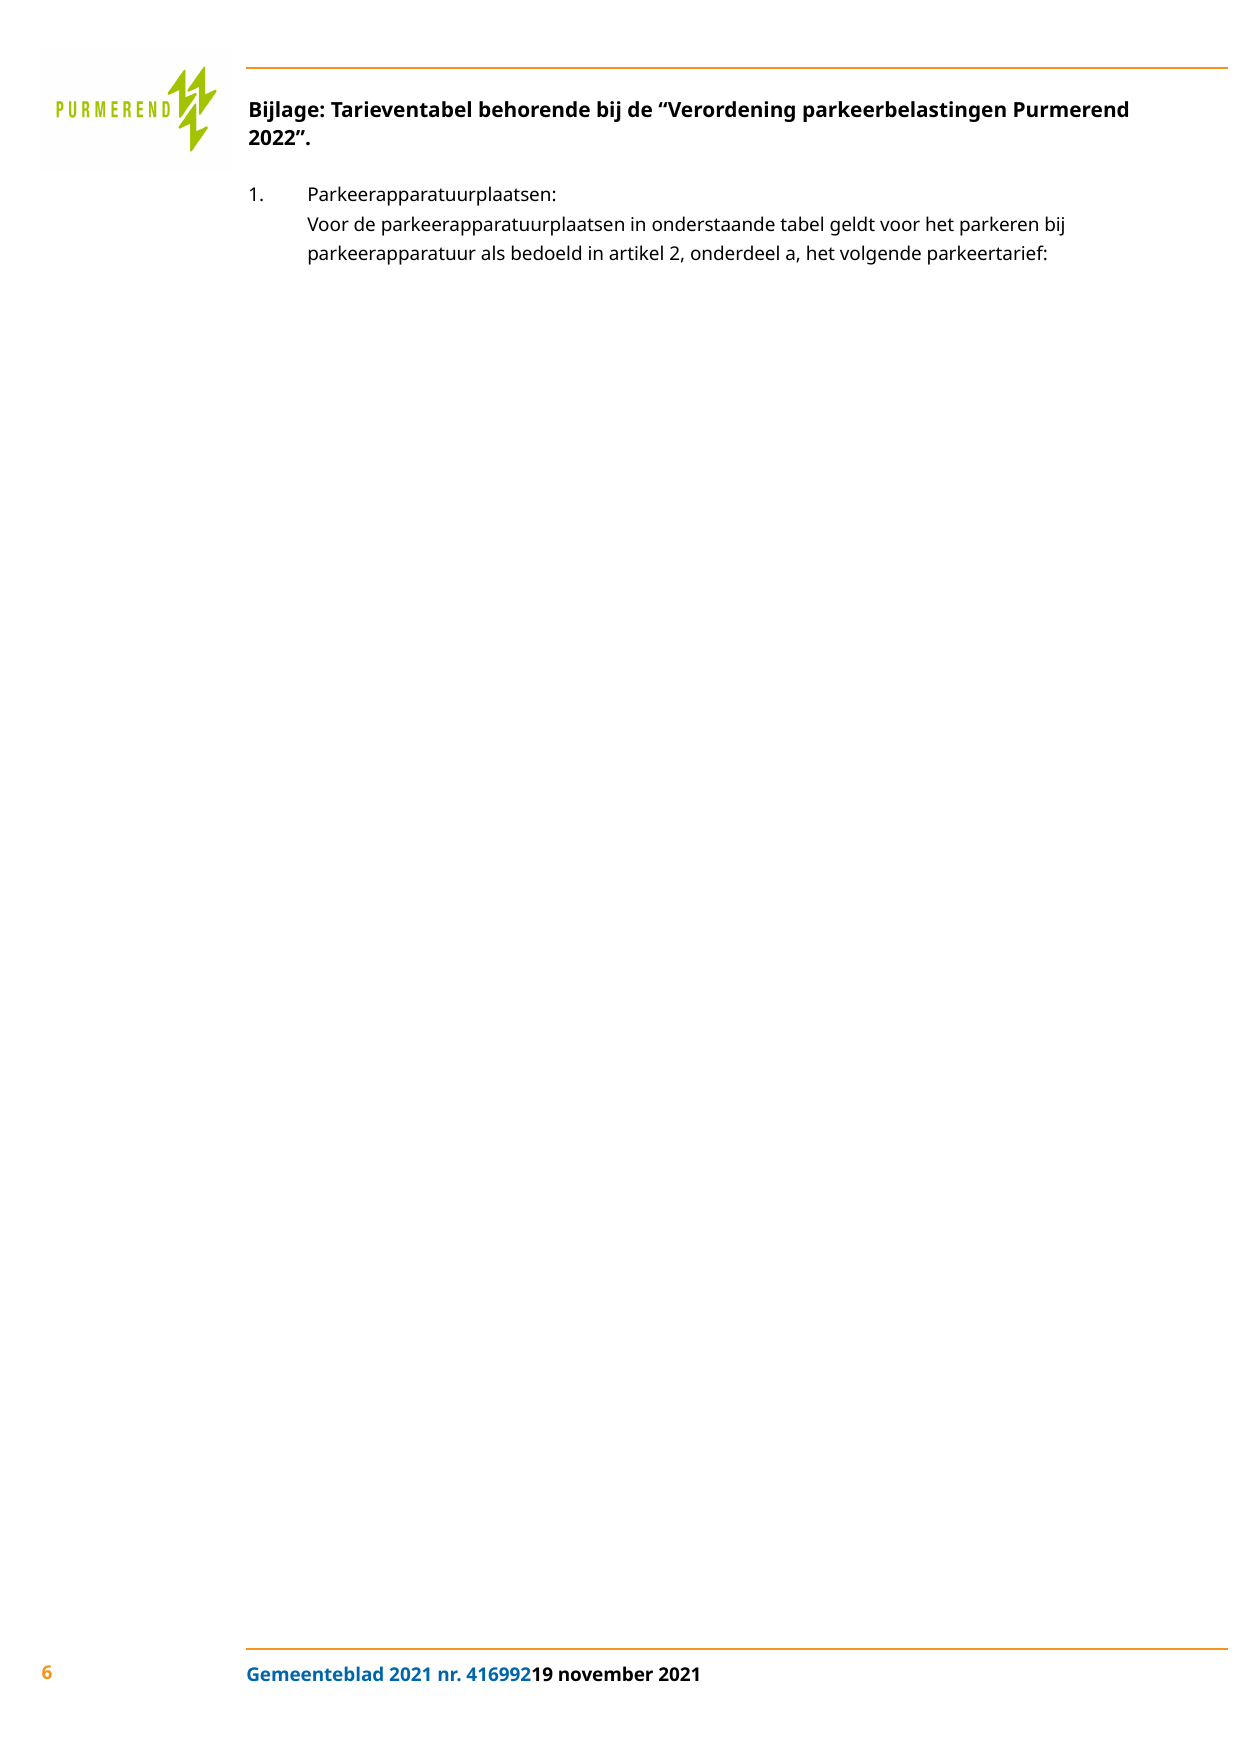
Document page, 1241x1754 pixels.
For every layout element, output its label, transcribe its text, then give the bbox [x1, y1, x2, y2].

list Voor de parkeerapparatuurplaatsen in onderstaande tabel geldt voor het parkeren bij parkeerapparatuur als bedoeld in artikel 2, onderdeel a, het volgende parkeertarief: [248, 211, 1152, 266]
list Parkeerapparatuurplaatsen: [248, 181, 1152, 207]
picture [41, 47, 231, 172]
text Bijlage: Tarieventabel behorende bij de “Verordening parkeerbelastingen Purmerend 2022”. [248, 95, 1152, 152]
